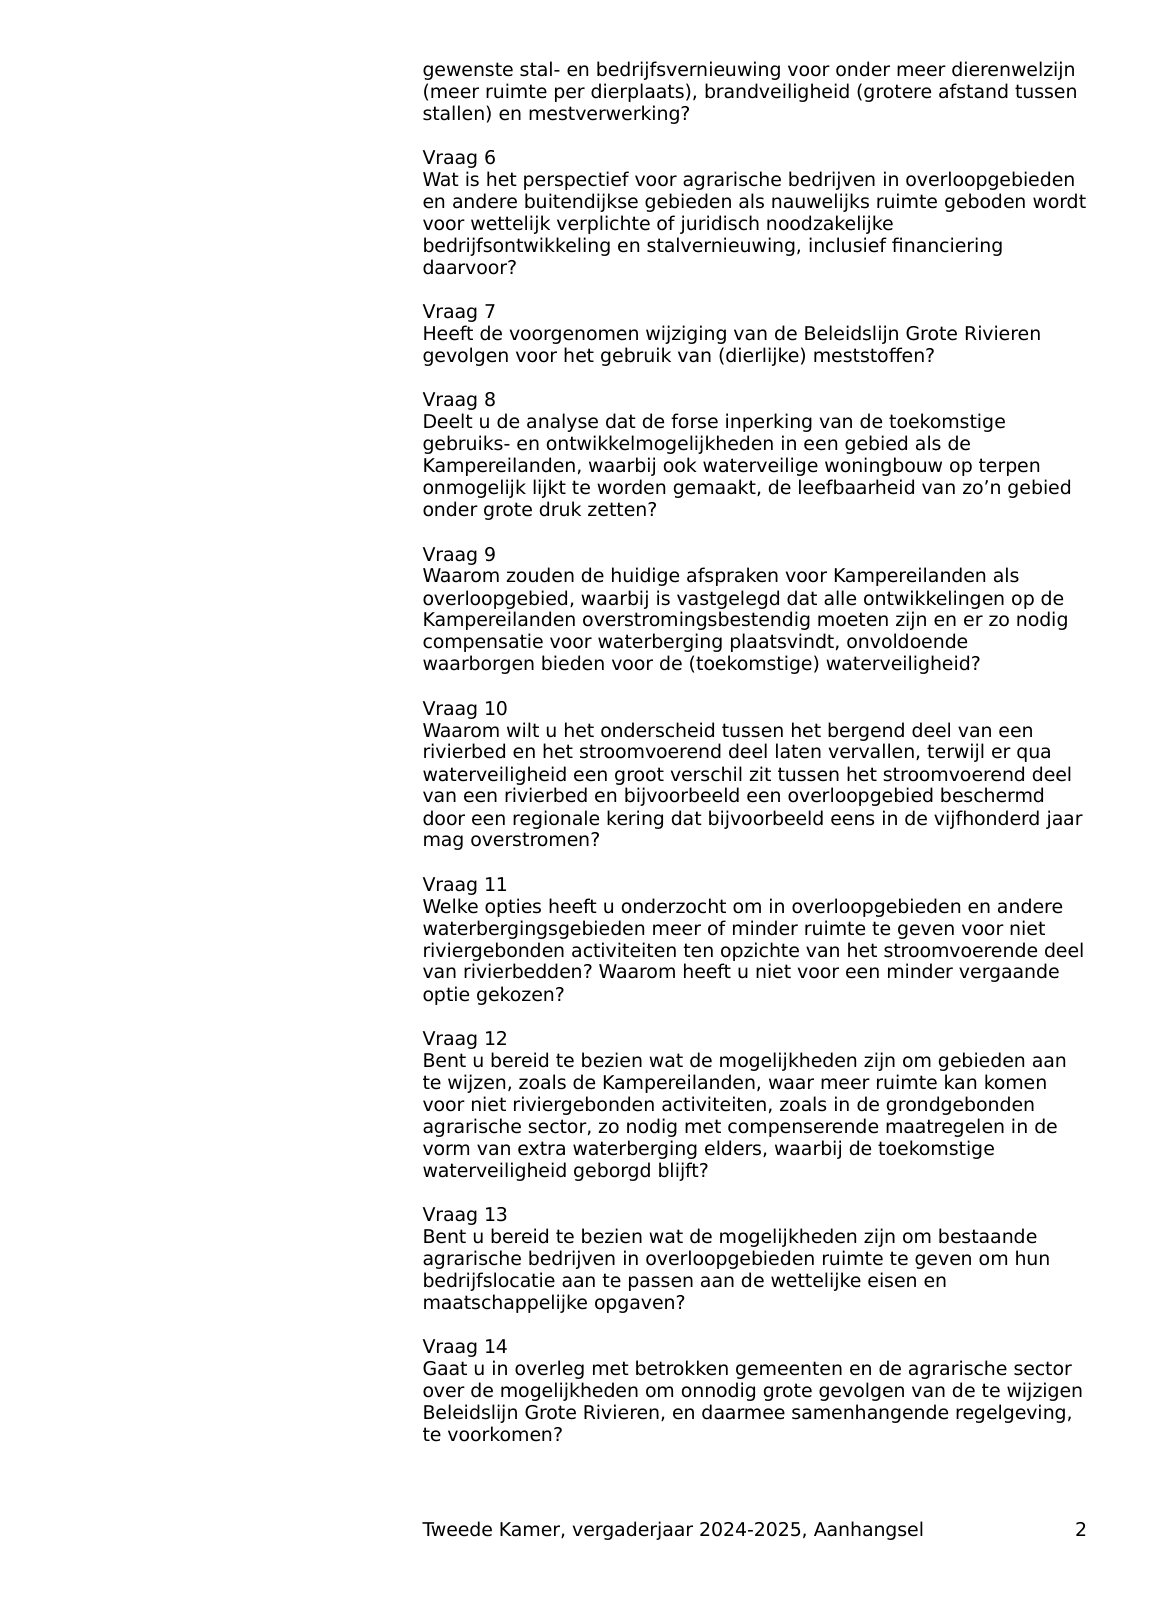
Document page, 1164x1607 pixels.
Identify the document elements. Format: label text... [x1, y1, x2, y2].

text Vraag 8 [422, 389, 1087, 411]
text Bent u bereid te bezien wat de mogelijkheden zijn om bestaande agrarische bedrijven in overloopgebieden ruimte te geven om hun bedrijfslocatie aan te passen aan de wettelijke eisen en maatschappelijke opgaven? [422, 1226, 1087, 1313]
text Vraag 14 [422, 1336, 1087, 1358]
text Waarom zouden de huidige afspraken voor Kampereilanden als overloopgebied, waarbij is vastgelegd dat alle ontwikkelingen op de Kampereilanden overstromingsbestendig moeten zijn en er zo nodig compensatie voor waterberging plaatsvindt, onvoldoende waarborgen bieden voor de (toekomstige) waterveiligheid? [422, 565, 1087, 675]
text Wat is het perspectief voor agrarische bedrijven in overloopgebieden en andere buitendijkse gebieden als nauwelijks ruimte geboden wordt voor wettelijk verplichte of juridisch noodzakelijke bedrijfsontwikkeling en stalvernieuwing, inclusief financiering daarvoor? [422, 169, 1087, 279]
text Bent u bereid te bezien wat de mogelijkheden zijn om gebieden aan te wijzen, zoals de Kampereilanden, waar meer ruimte kan komen voor niet riviergebonden activiteiten, zoals in de grondgebonden agrarische sector, zo nodig met compenserende maatregelen in de vorm van extra waterberging elders, waarbij de toekomstige waterveiligheid geborgd blijft? [422, 1049, 1087, 1181]
text gewenste stal- en bedrijfsvernieuwing voor onder meer dierenwelzijn (meer ruimte per dierplaats), brandveiligheid (grotere afstand tussen stallen) en mestverwerking? [422, 59, 1087, 125]
text Vraag 11 [422, 873, 1087, 896]
text Vraag 9 [422, 543, 1087, 565]
text Heeft de voorgenomen wijziging van de Beleidslijn Grote Rivieren gevolgen voor het gebruik van (dierlijke) meststoffen? [422, 323, 1087, 367]
text Gaat u in overleg met betrokken gemeenten en de agrarische sector over de mogelijkheden om onnodig grote gevolgen van de te wijzigen Beleidslijn Grote Rivieren, en daarmee samenhangende regelgeving, te voorkomen? [422, 1358, 1087, 1446]
text Vraag 13 [422, 1204, 1087, 1226]
text Welke opties heeft u onderzocht om in overloopgebieden en andere waterbergingsgebieden meer of minder ruimte te geven voor niet riviergebonden activiteiten ten opzichte van het stroomvoerende deel van rivierbedden? Waarom heeft u niet voor een minder vergaande optie gekozen? [422, 896, 1087, 1005]
text Vraag 6 [422, 147, 1087, 169]
text Vraag 12 [422, 1028, 1087, 1049]
text Waarom wilt u het onderscheid tussen het bergend deel van een rivierbed en het stroomvoerend deel laten vervallen, terwijl er qua waterveiligheid een groot verschil zit tussen het stroomvoerend deel van een rivierbed en bijvoorbeeld een overloopgebied beschermd door een regionale kering dat bijvoorbeeld eens in de vijfhonderd jaar mag overstromen? [422, 719, 1087, 851]
text Vraag 10 [422, 697, 1087, 719]
text Vraag 7 [422, 301, 1087, 323]
text Deelt u de analyse dat de forse inperking van de toekomstige gebruiks- en ontwikkelmogelijkheden in een gebied als de Kampereilanden, waarbij ook waterveilige woningbouw op terpen onmogelijk lijkt te worden gemaakt, de leefbaarheid van zo’n gebied onder grote druk zetten? [422, 411, 1087, 521]
